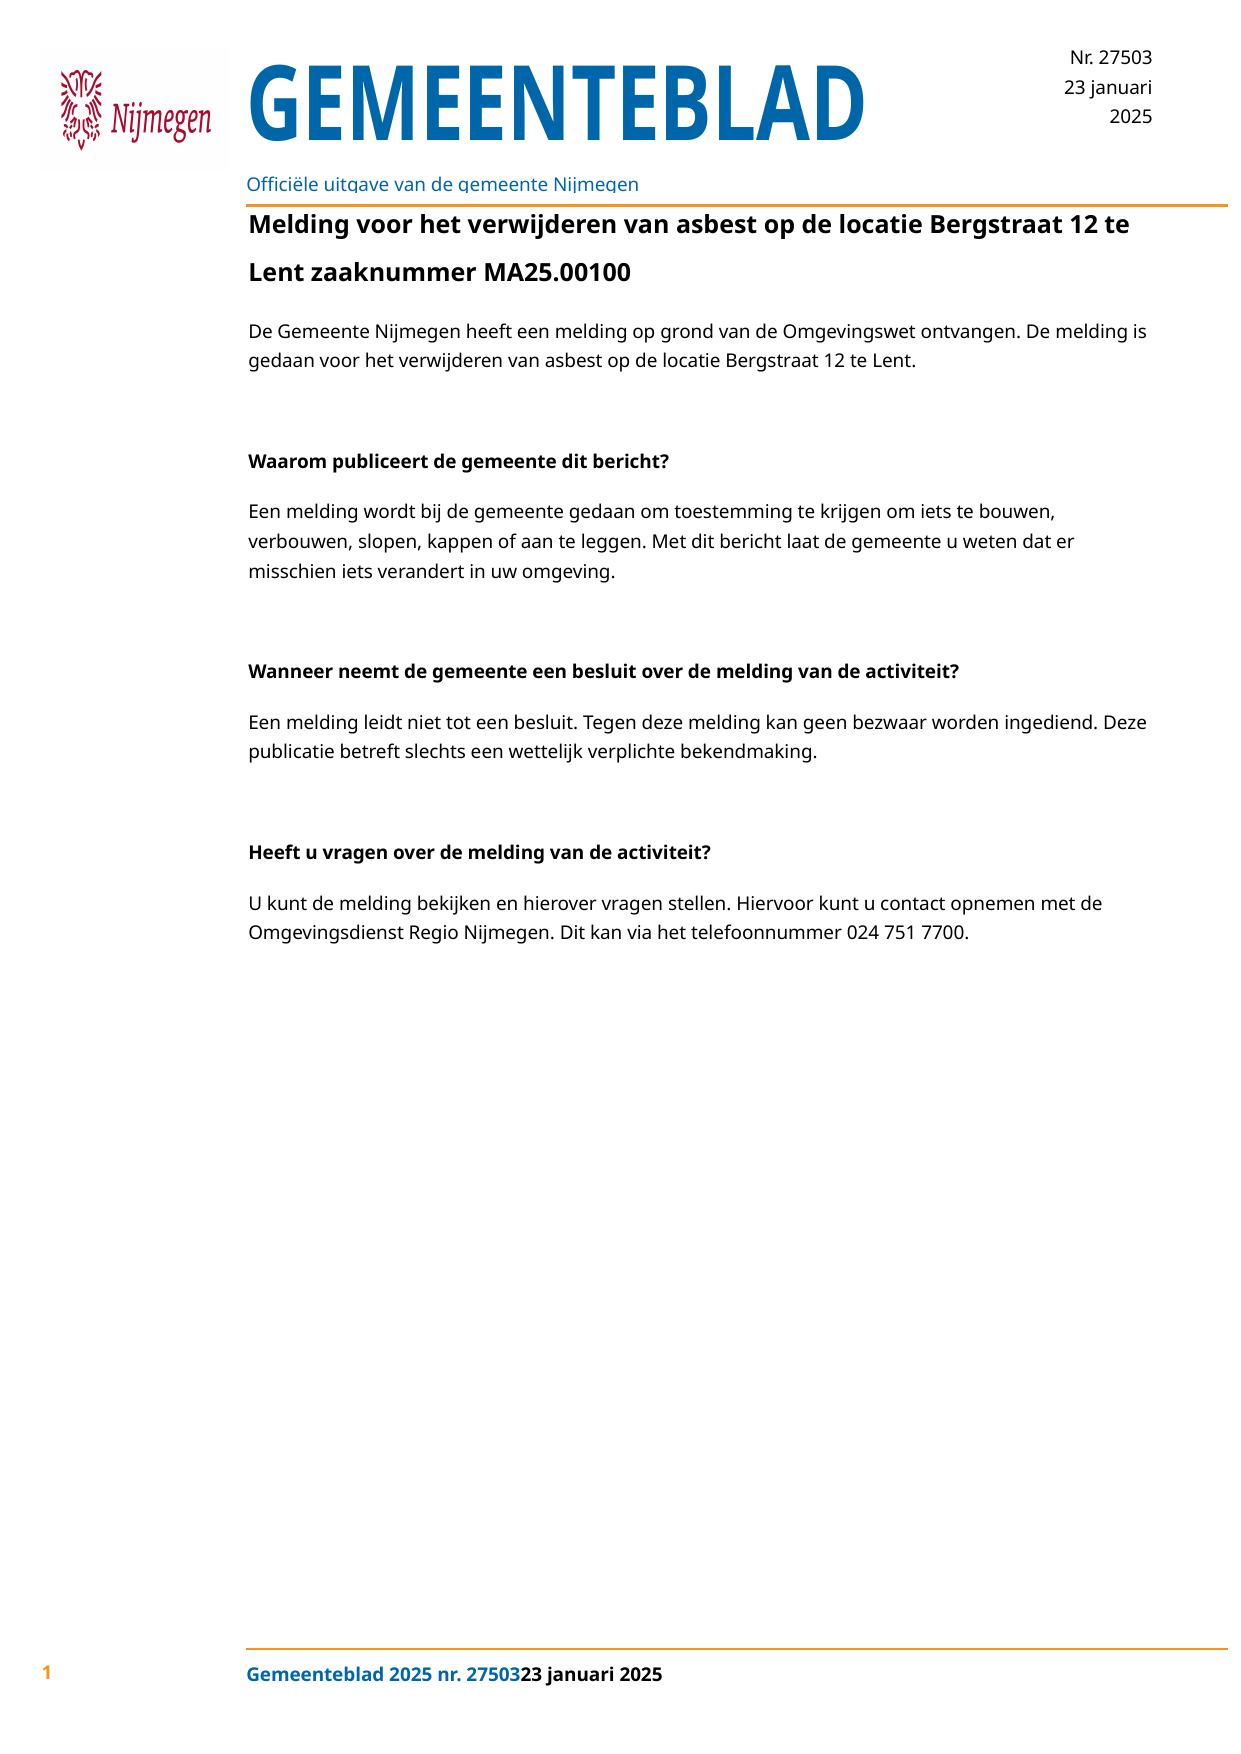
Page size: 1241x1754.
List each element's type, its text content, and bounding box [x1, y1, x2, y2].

text U kunt de melding bekijken en hierover vragen stellen. Hiervoor kunt u contact opnemen met de Omgevingsdienst Regio Nijmegen. Dit kan via het telefoonnummer 024 751 7700. [248, 890, 1152, 945]
picture [41, 47, 231, 172]
text Melding voor het verwijderen van asbest op de locatie Bergstraat 12 te Lent zaaknummer MA25.00100 [248, 207, 1152, 288]
text Heeft u vragen over de melding van de activiteit? [248, 839, 1152, 865]
text Een melding leidt niet tot een besluit. Tegen deze melding kan geen bezwaar worden ingediend. Deze publicatie betreft slechts een wettelijk verplichte bekendmaking. [248, 709, 1152, 764]
text Wanneer neemt de gemeente een besluit over de melding van de activiteit? [248, 659, 1152, 684]
text De Gemeente Nijmegen heeft een melding op grond van de Omgevingswet ontvangen. De melding is gedaan voor het verwijderen van asbest op de locatie Bergstraat 12 te Lent. [248, 318, 1152, 373]
text Waarom publiceert de gemeente dit bericht? [248, 448, 1152, 474]
text Een melding wordt bij de gemeente gedaan om toestemming te krijgen om iets te bouwen, verbouwen, slopen, kappen of aan te leggen. Met dit bericht laat de gemeente u weten dat er misschien iets verandert in uw omgeving. [248, 499, 1152, 584]
